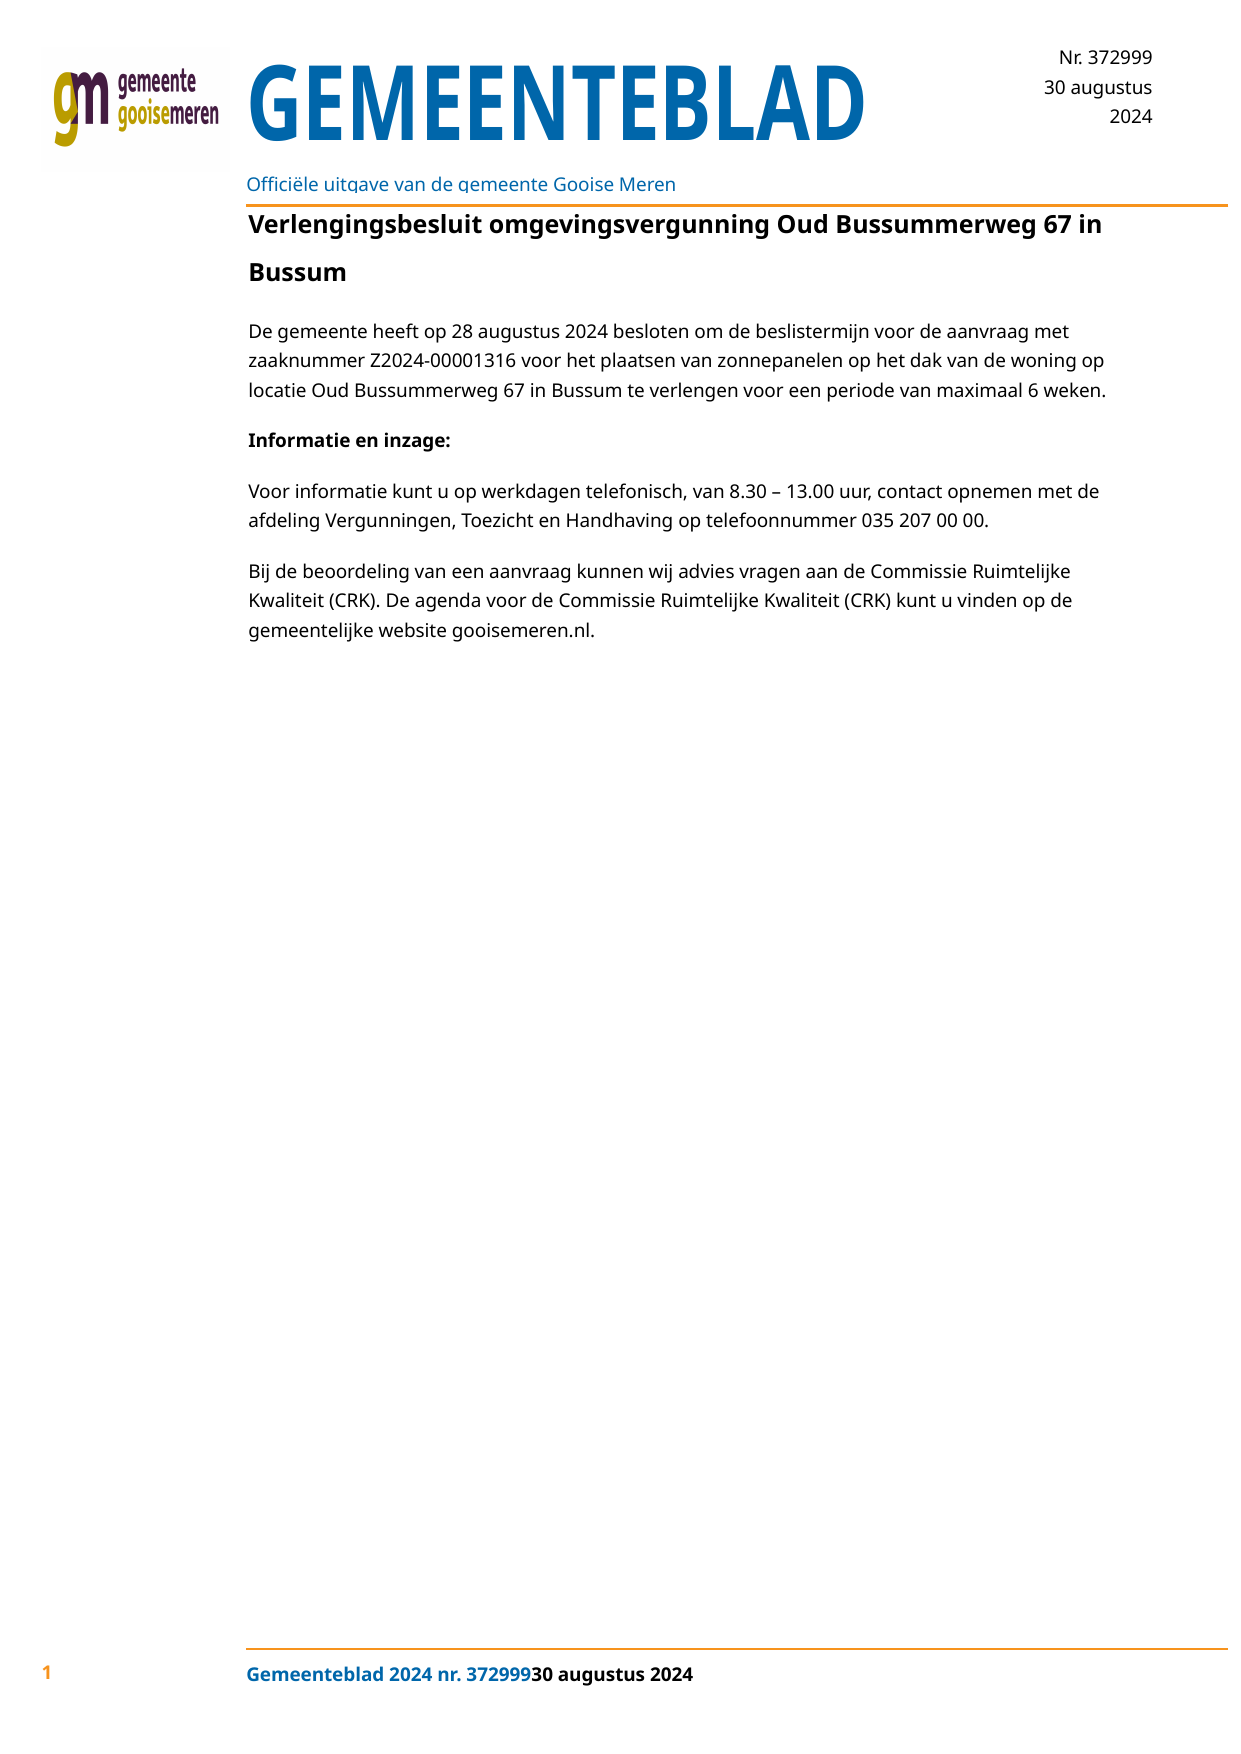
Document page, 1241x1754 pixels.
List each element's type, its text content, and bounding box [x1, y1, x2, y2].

picture [41, 47, 231, 172]
text Voor informatie kunt u op werkdagen telefonisch, van 8.30 – 13.00 uur, contact opnemen met de afdeling Vergunningen, Toezicht en Handhaving op telefoonnummer 035 207 00 00. [248, 478, 1152, 533]
text Informatie en inzage: [248, 427, 1152, 453]
text Verlengingsbesluit omgevingsvergunning Oud Bussummerweg 67 in Bussum [248, 207, 1152, 288]
text Bij de beoordeling van een aanvraag kunnen wij advies vragen aan de Commissie Ruimtelijke Kwaliteit (CRK). De agenda voor de Commissie Ruimtelijke Kwaliteit (CRK) kunt u vinden op de gemeentelijke website gooisemeren.nl. [248, 558, 1152, 643]
text De gemeente heeft op 28 augustus 2024 besloten om de beslistermijn voor de aanvraag met zaaknummer Z2024-00001316 voor het plaatsen van zonnepanelen op het dak van de woning op locatie Oud Bussummerweg 67 in Bussum te verlengen voor een periode van maximaal 6 weken. [248, 318, 1152, 403]
